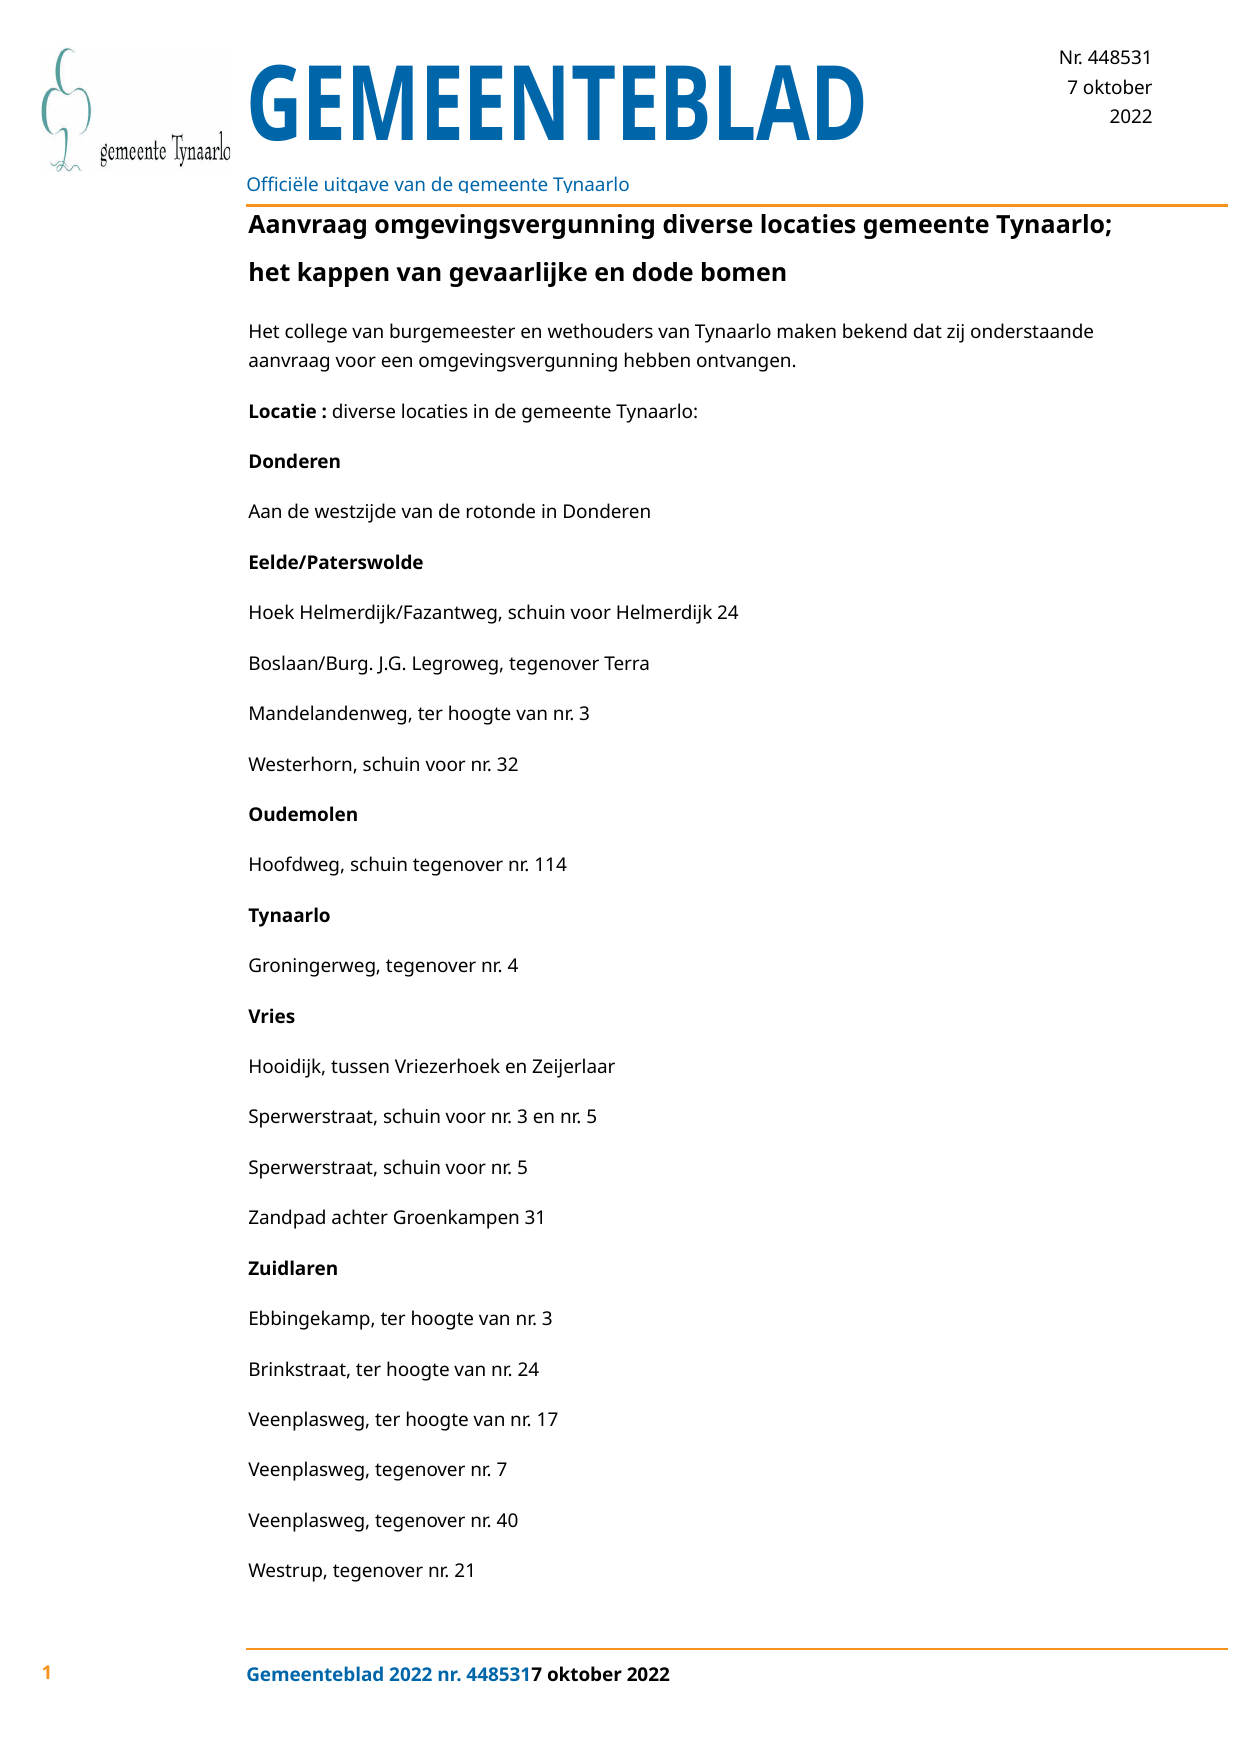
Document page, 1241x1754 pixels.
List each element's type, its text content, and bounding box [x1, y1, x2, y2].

text Vries [248, 1003, 1152, 1029]
text Veenplasweg, tegenover nr. 7 [248, 1457, 1152, 1482]
text Eelde/Paterswolde [248, 549, 1152, 575]
text Veenplasweg, ter hoogte van nr. 17 [248, 1406, 1152, 1432]
text Veenplasweg, tegenover nr. 40 [248, 1507, 1152, 1533]
text Boslaan/Burg. J.G. Legroweg, tegenover Terra [248, 650, 1152, 676]
text Brinkstraat, ter hoogte van nr. 24 [248, 1356, 1152, 1382]
text Oudemolen [248, 801, 1152, 827]
text Tynaarlo [248, 902, 1152, 928]
text Sperwerstraat, schuin voor nr. 3 en nr. 5 [248, 1104, 1152, 1129]
text Groningerweg, tegenover nr. 4 [248, 952, 1152, 978]
text Aanvraag omgevingsvergunning diverse locaties gemeente Tynaarlo; het kappen van gevaarlijke en dode bomen [248, 207, 1152, 288]
text Zandpad achter Groenkampen 31 [248, 1204, 1152, 1230]
picture [41, 47, 231, 172]
text Westerhorn, schuin voor nr. 32 [248, 751, 1152, 777]
text Zuidlaren [248, 1255, 1152, 1281]
text Donderen [248, 448, 1152, 474]
text Locatie : diverse locaties in de gemeente Tynaarlo: [248, 398, 1152, 424]
text Het college van burgemeester en wethouders van Tynaarlo maken bekend dat zij onderstaande aanvraag voor een omgevingsvergunning hebben ontvangen. [248, 318, 1152, 373]
text Westrup, tegenover nr. 21 [248, 1557, 1152, 1583]
text Hoofdweg, schuin tegenover nr. 114 [248, 852, 1152, 877]
text Ebbingekamp, ter hoogte van nr. 3 [248, 1305, 1152, 1331]
text Hooidijk, tussen Vriezerhoek en Zeijerlaar [248, 1053, 1152, 1079]
text Aan de westzijde van de rotonde in Donderen [248, 499, 1152, 524]
text Sperwerstraat, schuin voor nr. 5 [248, 1154, 1152, 1180]
text Hoek Helmerdijk/Fazantweg, schuin voor Helmerdijk 24 [248, 599, 1152, 625]
text Mandelandenweg, ter hoogte van nr. 3 [248, 700, 1152, 726]
